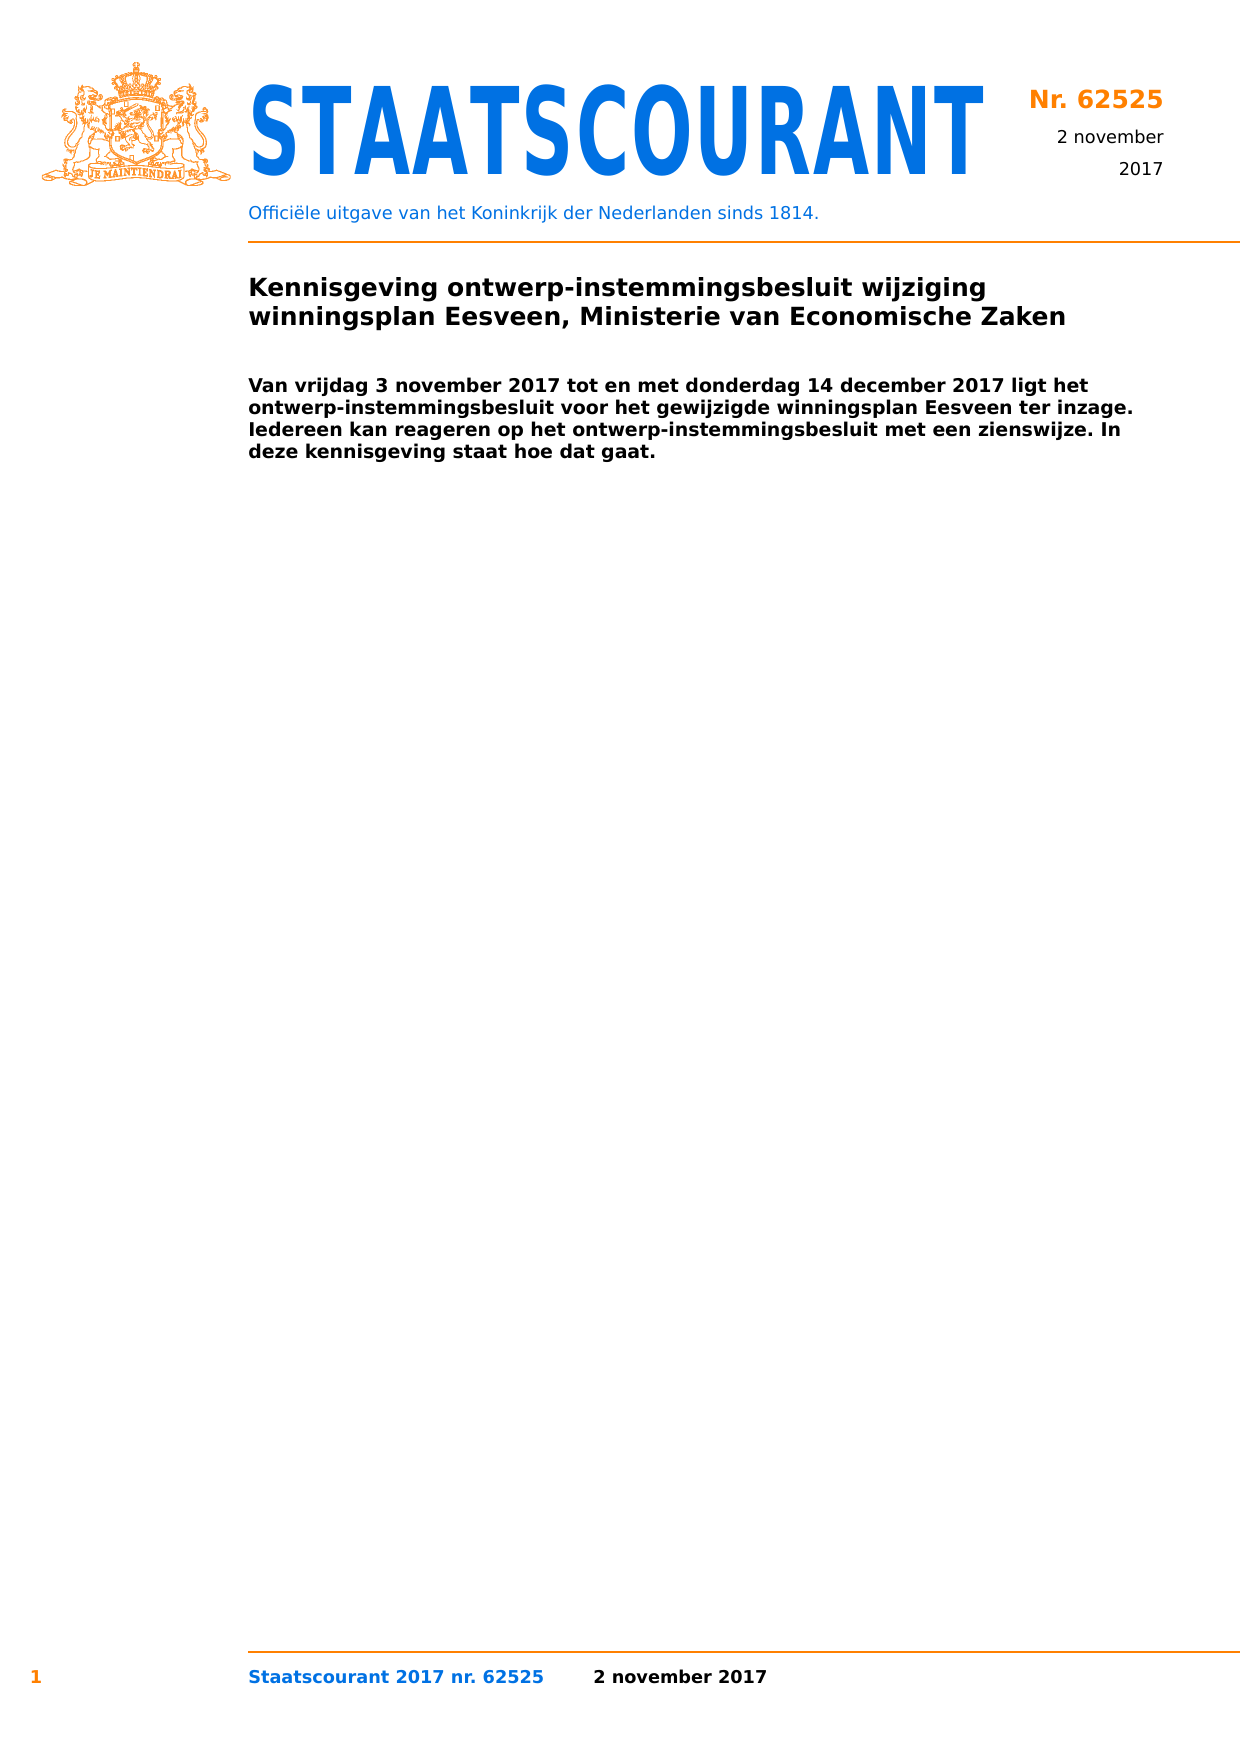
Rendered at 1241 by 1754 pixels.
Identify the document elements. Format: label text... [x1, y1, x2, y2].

table_header STAATSCOURANT [248, 62, 998, 203]
table_cell 2017 [998, 153, 1240, 203]
table_header [25, 62, 248, 241]
table_cell 2 november [998, 121, 1240, 153]
subtitle Kennisgeving ontwerp-instemmingsbesluit wijziging winningsplan Eesveen, Ministerie van Economische Zaken [248, 273, 1163, 331]
table_cell Officiële uitgave van het Koninkrijk der Nederlanden sinds 1814. [248, 203, 1240, 241]
picture [41, 62, 231, 186]
table_header Nr. 62525 [998, 62, 1240, 121]
text Van vrijdag 3 november 2017 tot en met donderdag 14 december 2017 ligt het ontwerp-instemmingsbesluit voor het gewijzigde winningsplan Eesveen ter inzage. Iedereen kan reageren op het ontwerp-instemmingsbesluit met een zienswijze. In deze kennisgeving staat hoe dat gaat. [248, 375, 1163, 463]
